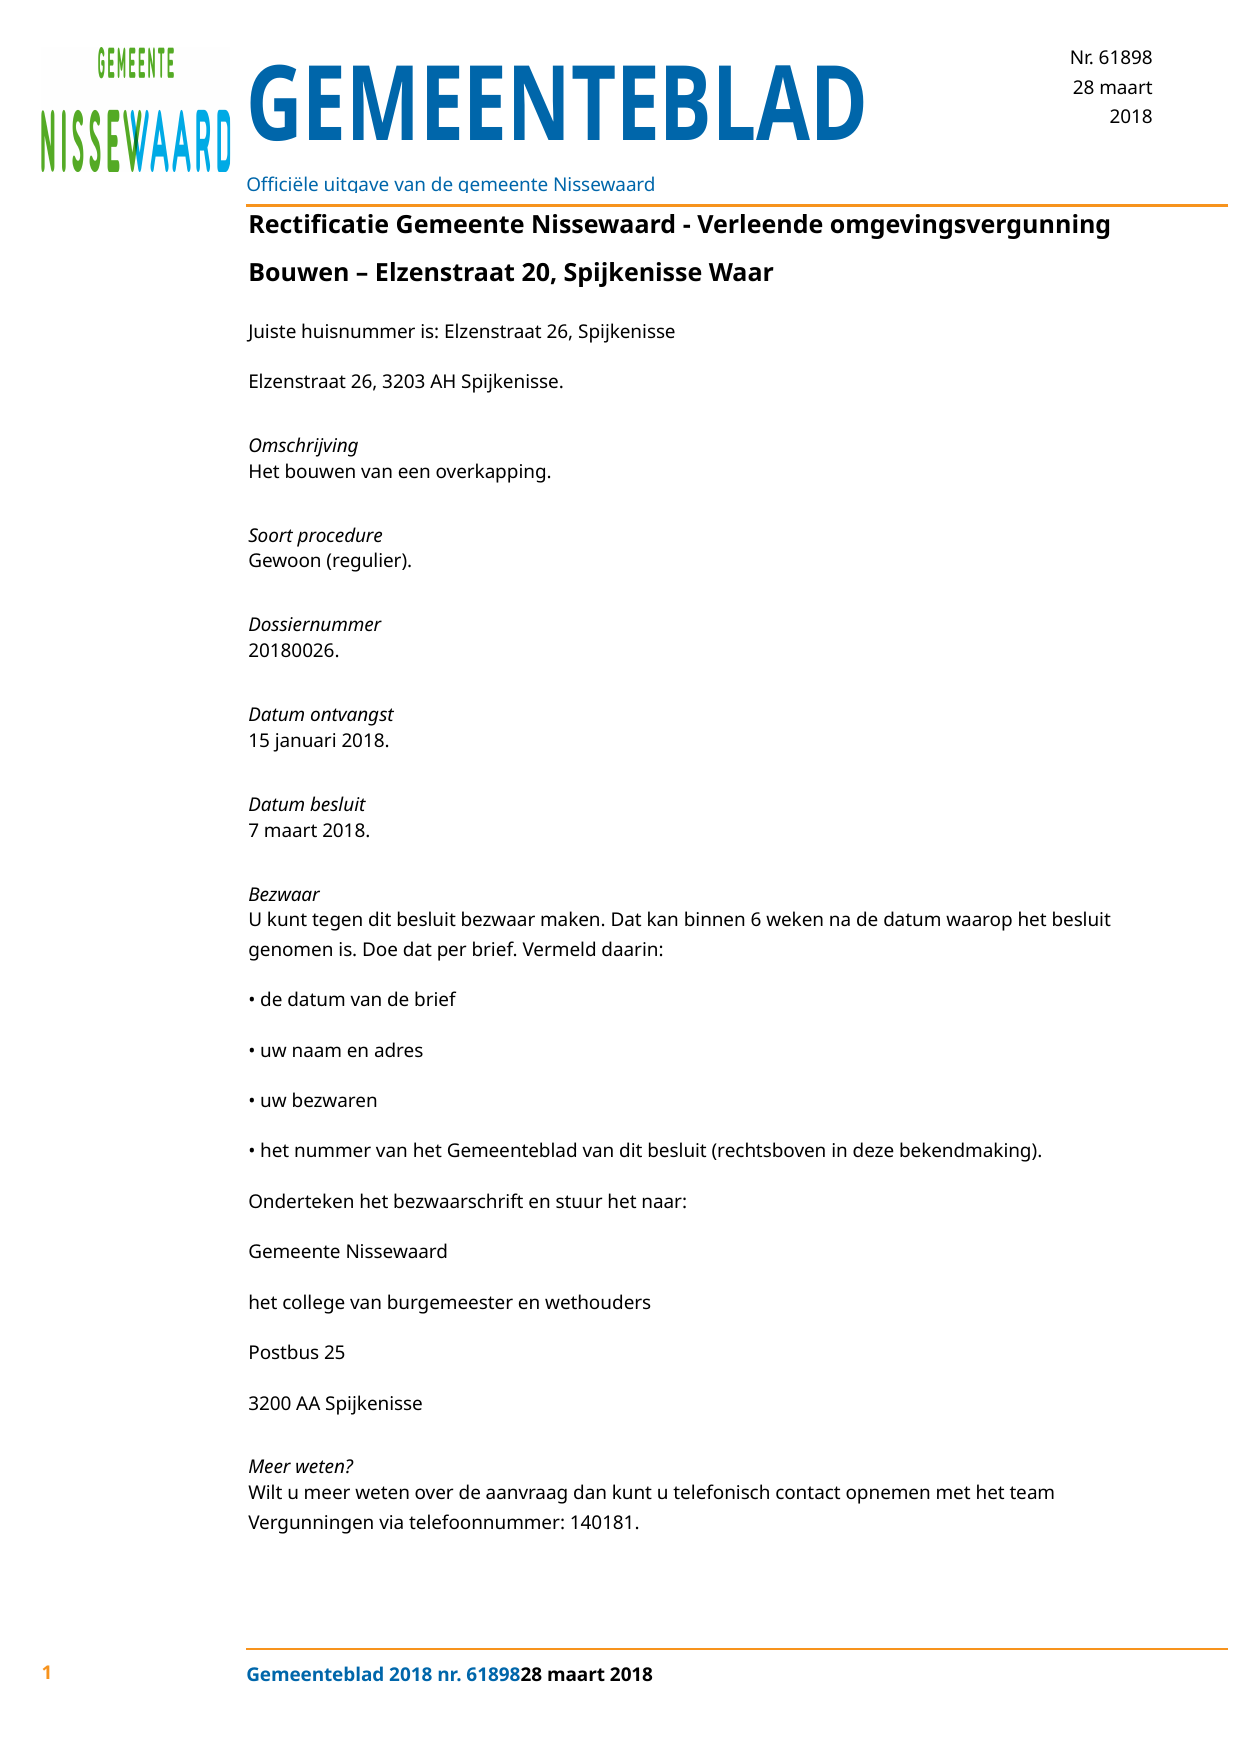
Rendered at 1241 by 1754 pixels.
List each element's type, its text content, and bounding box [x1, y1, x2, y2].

picture [200, 151, 206, 172]
picture [201, 122, 206, 138]
text 20180026. [248, 637, 1152, 663]
text 15 januari 2018. [248, 727, 1152, 753]
text Bezwaar [248, 881, 1152, 906]
text • de datum van de brief [248, 986, 1152, 1012]
text 3200 AA Spijkenisse [248, 1390, 1152, 1416]
text • het nummer van het Gemeenteblad van dit besluit (rechtsboven in deze bekendmaking). [248, 1138, 1152, 1163]
text Juiste huisnummer is: Elzenstraat 26, Spijkenisse [248, 318, 1152, 344]
text Dossiernummer [248, 612, 1152, 637]
picture [41, 47, 231, 172]
picture [222, 122, 227, 160]
text • uw bezwaren [248, 1087, 1152, 1113]
text Het bouwen van een overkapping. [248, 458, 1152, 484]
picture [176, 157, 187, 172]
text Meer weten? [248, 1454, 1152, 1479]
text Datum besluit [248, 791, 1152, 817]
picture [154, 157, 165, 172]
text Elzenstraat 26, 3203 AH Spijkenisse. [248, 368, 1152, 394]
text Rectificatie Gemeente Nissewaard - Verleende omgevingsvergunning Bouwen – Elzenstraat 20, Spijkenisse Waar [248, 207, 1152, 288]
text Datum ontvangst [248, 701, 1152, 727]
text • uw naam en adres [248, 1037, 1152, 1063]
text Onderteken het bezwaarschrift en stuur het naar: [248, 1188, 1152, 1214]
text Soort procedure [248, 522, 1152, 548]
text Gemeente Nissewaard [248, 1238, 1152, 1264]
text Postbus 25 [248, 1339, 1152, 1365]
text Gewoon (regulier). [248, 548, 1152, 573]
text Wilt u meer weten over de aanvraag dan kunt u telefonisch contact opnemen met het team Vergunningen via telefoonnummer: 140181. [248, 1479, 1152, 1535]
text 7 maart 2018. [248, 817, 1152, 842]
text het college van burgemeester en wethouders [248, 1289, 1152, 1315]
text U kunt tegen dit besluit bezwaar maken. Dat kan binnen 6 weken na de datum waarop het besluit genomen is. Doe dat per brief. Vermeld daarin: [248, 906, 1152, 962]
text Omschrijving [248, 432, 1152, 458]
